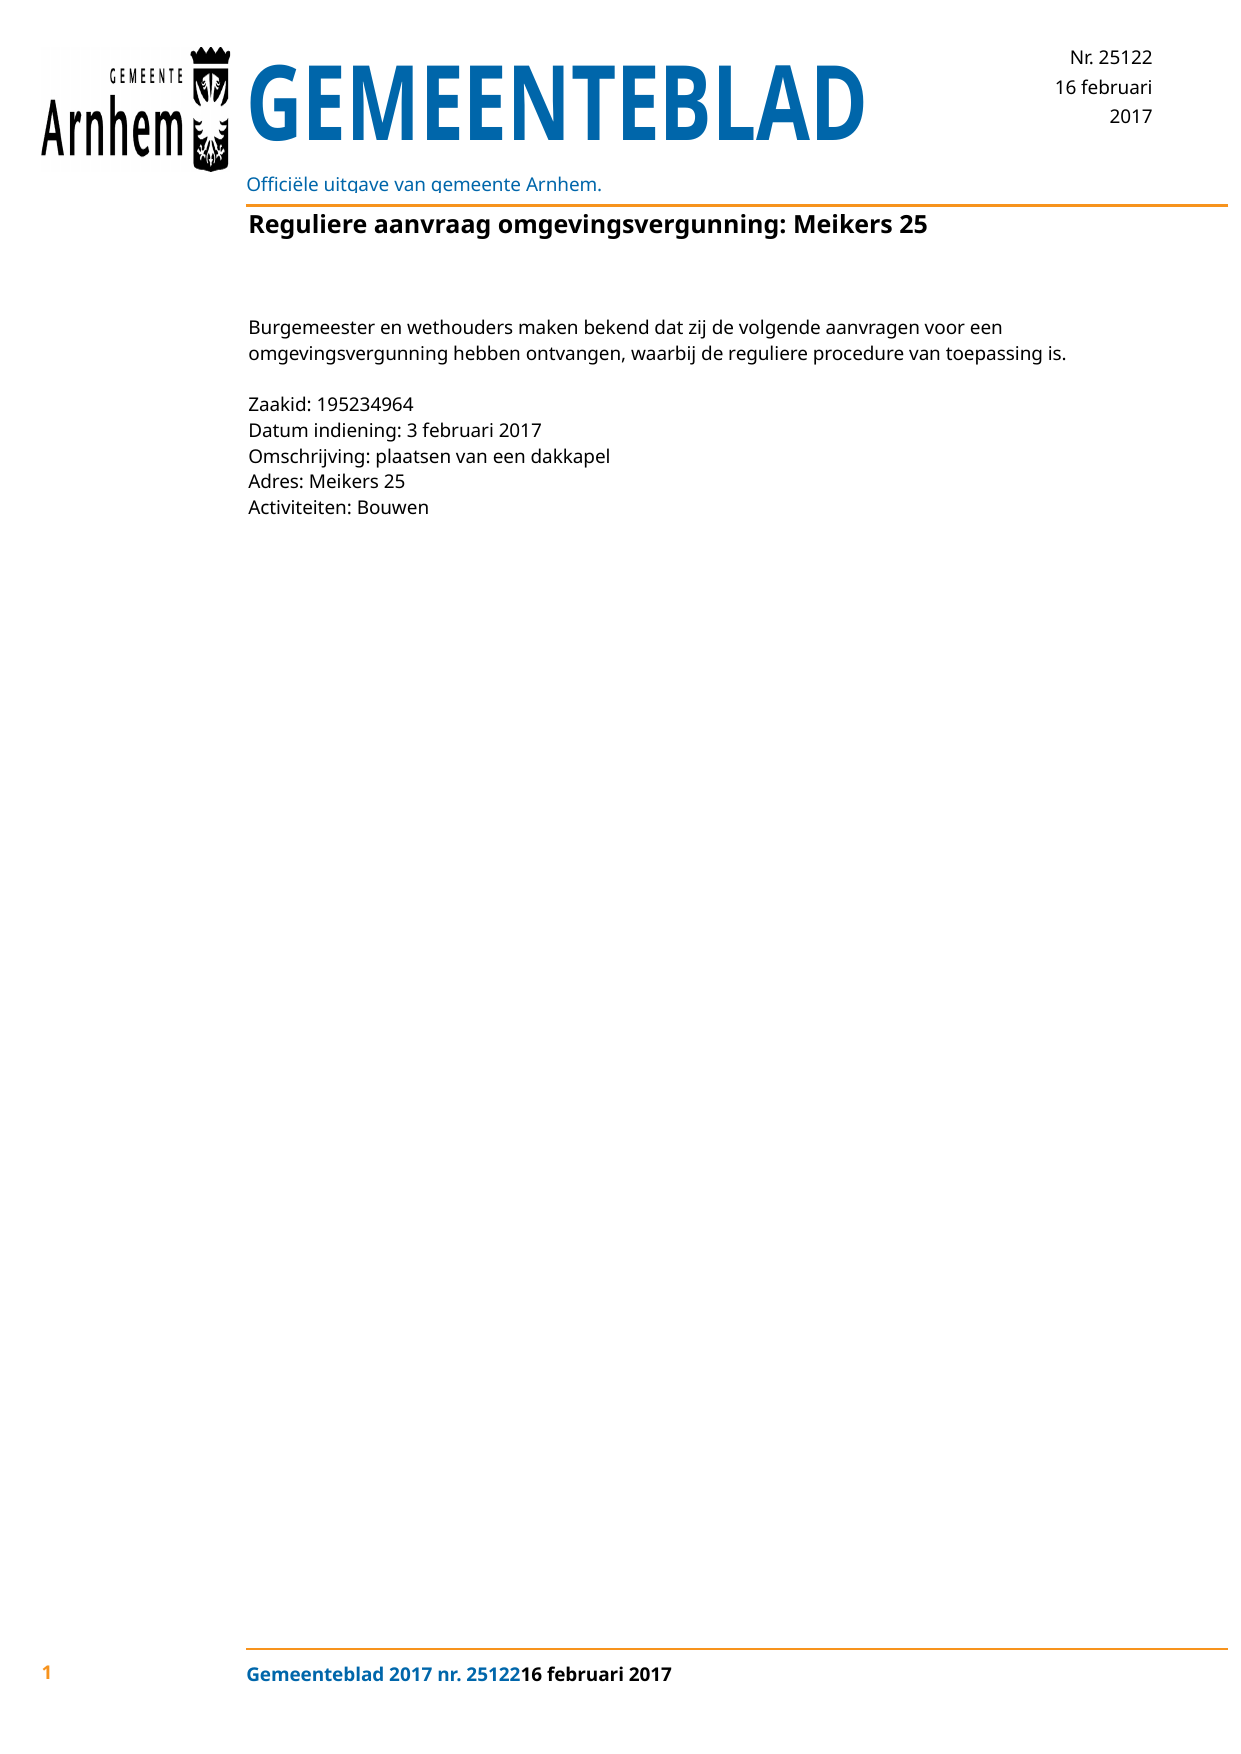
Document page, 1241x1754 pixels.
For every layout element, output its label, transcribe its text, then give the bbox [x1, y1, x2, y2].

text Reguliere aanvraag omgevingsvergunning: Meikers 25 [248, 207, 1152, 241]
text Adres: Meikers 25 [248, 469, 1152, 494]
text Zaakid: 195234964 [248, 391, 1152, 417]
text Burgemeester en wethouders maken bekend dat zij de volgende aanvragen voor een omgevingsvergunning hebben ontvangen, waarbij de reguliere procedure van toepassing is. [248, 314, 1152, 366]
picture [41, 47, 231, 172]
text Omschrijving: plaatsen van een dakkapel [248, 443, 1152, 469]
text Activiteiten: Bouwen [248, 494, 1152, 520]
text Datum indiening: 3 februari 2017 [248, 417, 1152, 443]
